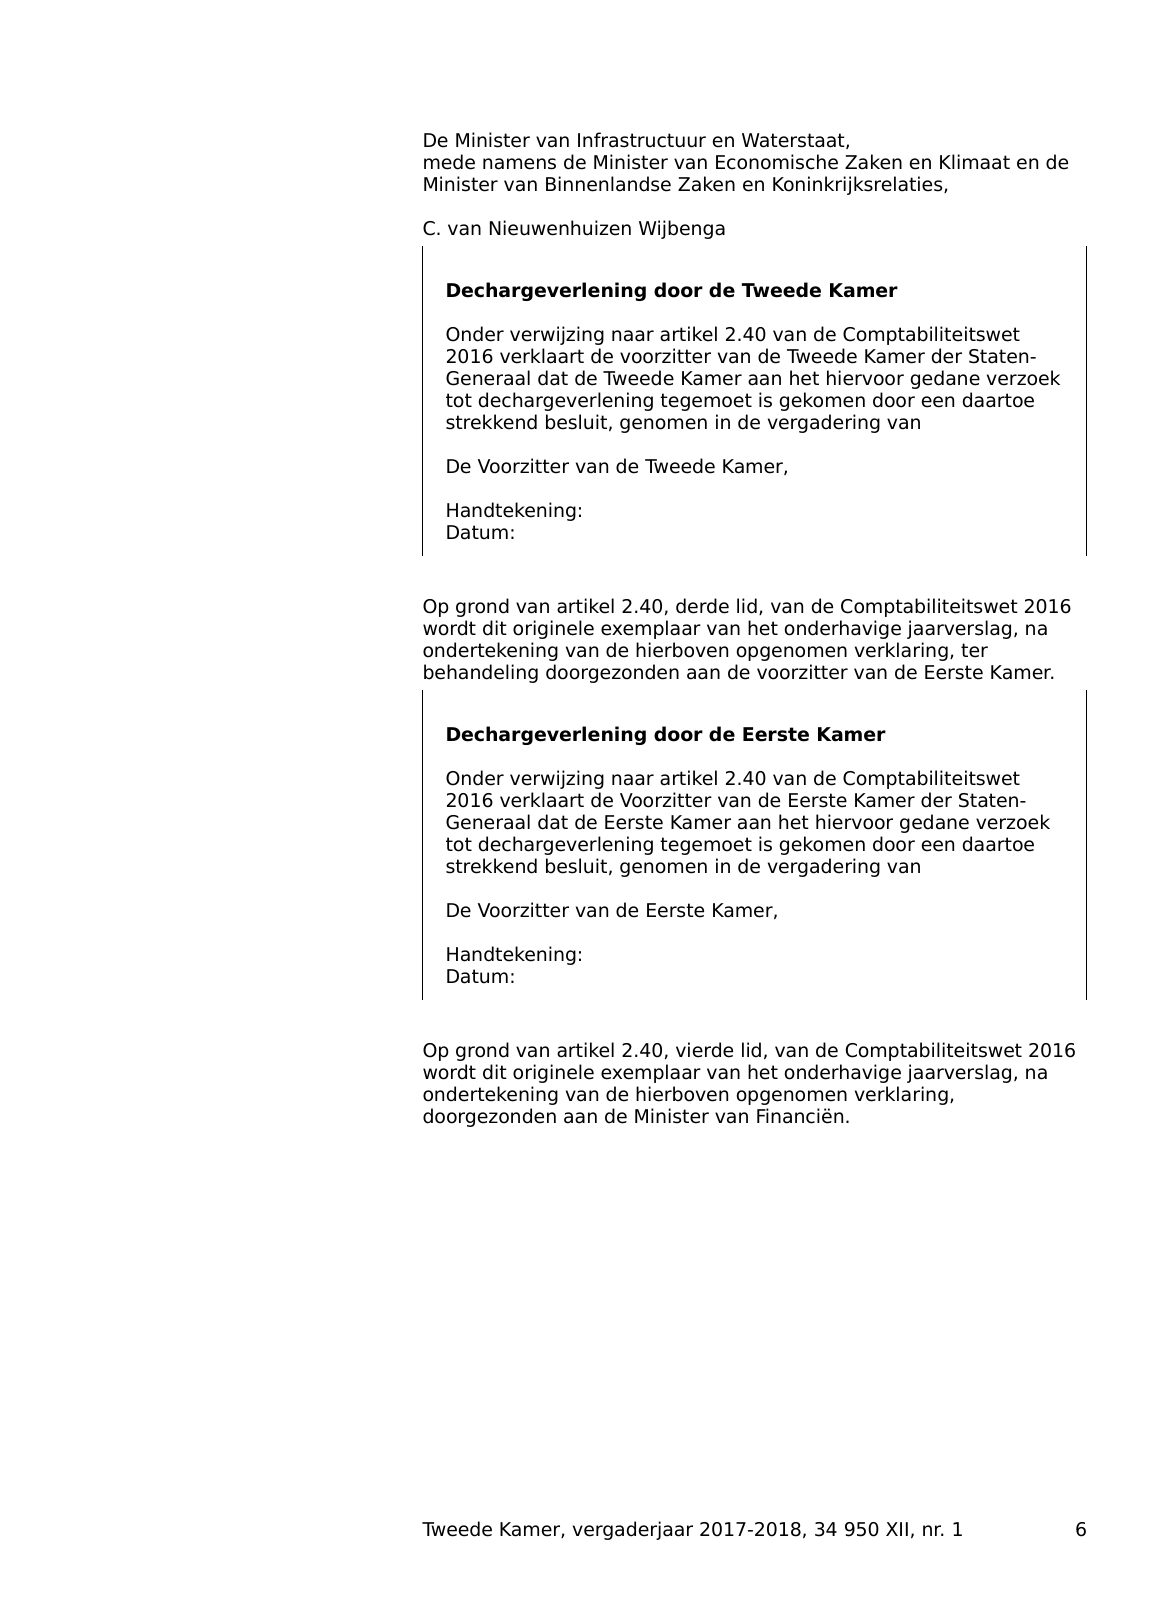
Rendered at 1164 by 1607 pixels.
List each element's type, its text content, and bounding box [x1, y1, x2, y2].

table_header Dechargeverlening door de Tweede Kamer Onder verwijzing naar artikel 2.40 van de Comptabiliteitswet 2016 verklaart de voorzitter van de Tweede Kamer der Staten-Generaal dat de Tweede Kamer aan het hiervoor gedane verzoek tot dechargeverlening tegemoet is gekomen door een daartoe strekkend besluit, genomen in de vergadering van De Voorzitter van de Tweede Kamer, Handtekening: Datum: [423, 246, 1086, 556]
text Op grond van artikel 2.40, derde lid, van de Comptabiliteitswet 2016 wordt dit originele exemplaar van het onderhavige jaarverslag, na ondertekening van de hierboven opgenomen verklaring, ter behandeling doorgezonden aan de voorzitter van de Eerste Kamer. [422, 596, 1087, 684]
text Op grond van artikel 2.40, vierde lid, van de Comptabiliteitswet 2016 wordt dit originele exemplaar van het onderhavige jaarverslag, na ondertekening van de hierboven opgenomen verklaring, doorgezonden aan de Minister van Financiën. [422, 1039, 1087, 1127]
table_header Dechargeverlening door de Eerste Kamer Onder verwijzing naar artikel 2.40 van de Comptabiliteitswet 2016 verklaart de Voorzitter van de Eerste Kamer der Staten-Generaal dat de Eerste Kamer aan het hiervoor gedane verzoek tot dechargeverlening tegemoet is gekomen door een daartoe strekkend besluit, genomen in de vergadering van De Voorzitter van de Eerste Kamer, Handtekening: Datum: [423, 690, 1086, 1000]
text De Minister van Infrastructuur en Waterstaat, mede namens de Minister van Economische Zaken en Klimaat en de Minister van Binnenlandse Zaken en Koninkrijksrelaties, C. van Nieuwenhuizen Wijbenga [422, 130, 1087, 240]
